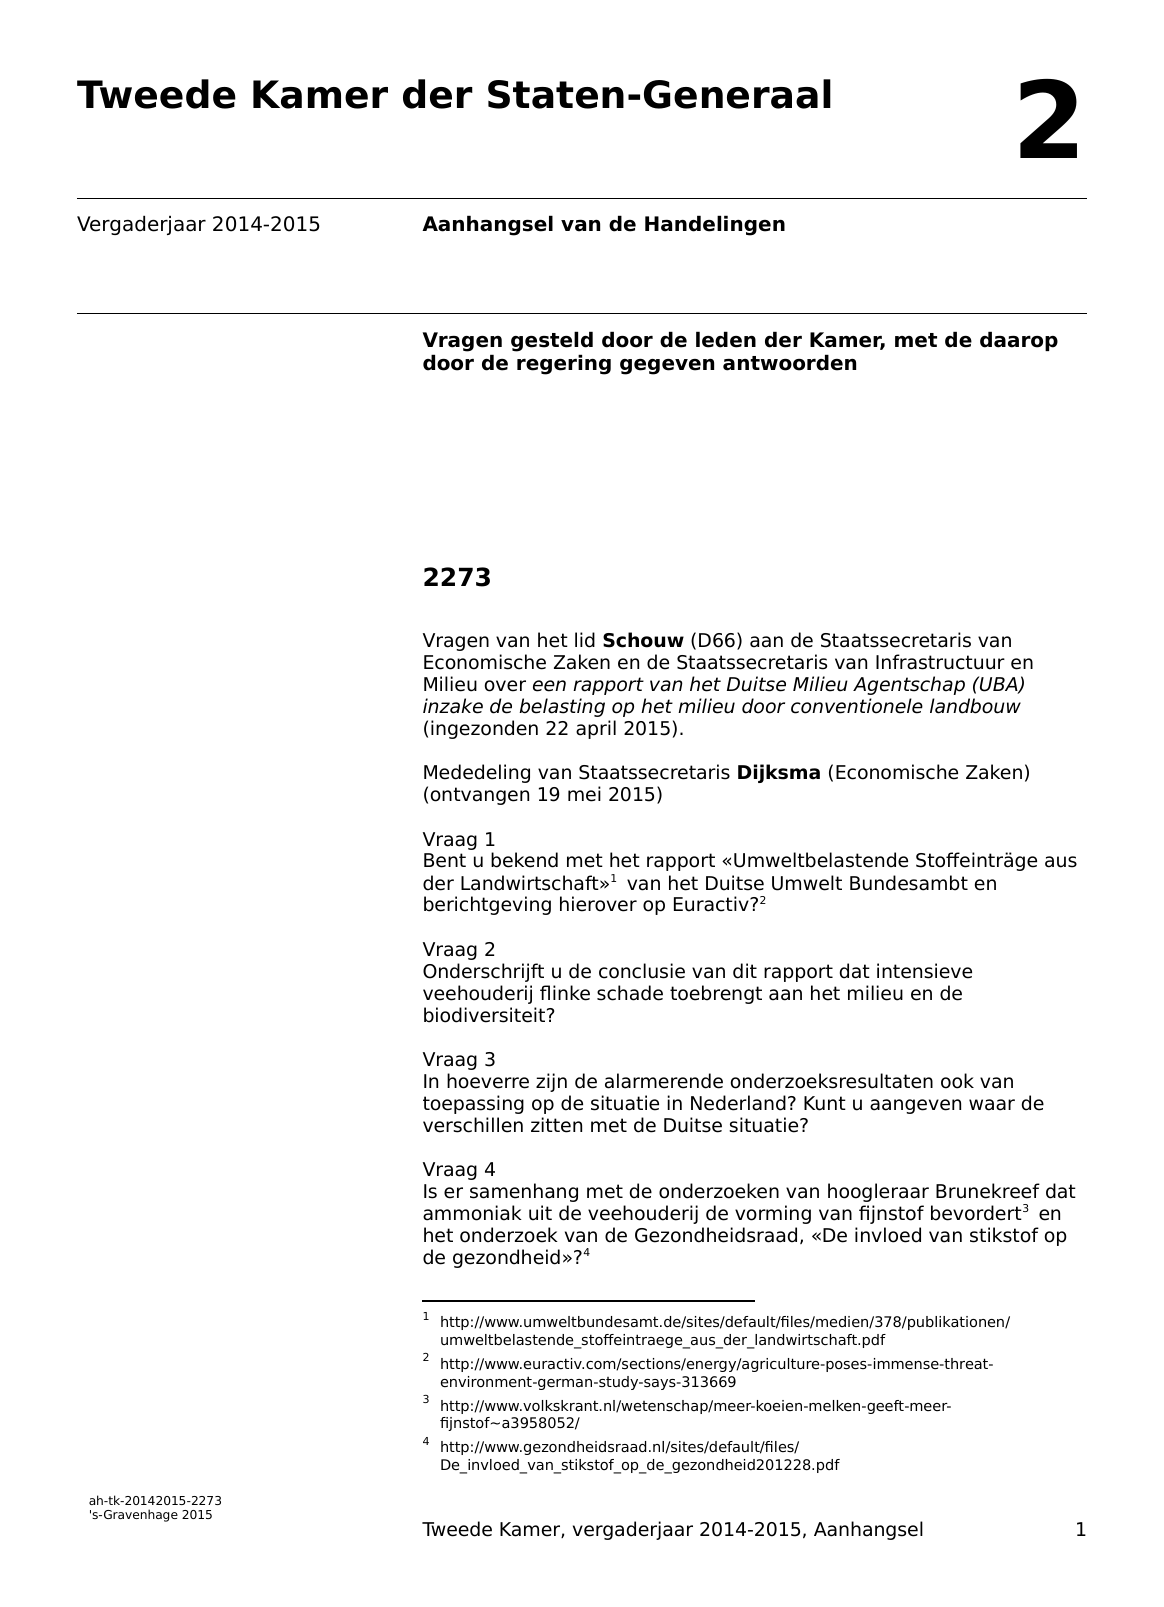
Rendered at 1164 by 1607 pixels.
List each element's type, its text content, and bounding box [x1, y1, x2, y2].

text Bent u bekend met het rapport «Umweltbelastende Stoffeinträge aus der Landwirtschaft» van het Duitse Umwelt Bundesambt en berichtgeving hierover op Euractiv? [422, 850, 1087, 916]
text 's-Gravenhage 2015 [88, 1508, 323, 1522]
text http://www.euractiv.com/sections/energy/agriculture-poses-immense-threat-environment-german-study-says-313669 [422, 1352, 1087, 1391]
table_header 2 [886, 59, 1087, 198]
text In hoeverre zijn de alarmerende onderzoeksresultaten ook van toepassing op de situatie in Nederland? Kunt u aangeven waar de verschillen zitten met de Duitse situatie? [422, 1071, 1087, 1137]
text Vraag 3 [422, 1049, 1087, 1071]
text Vragen van het lid Schouw (D66) aan de Staatssecretaris van Economische Zaken en de Staatssecretaris van Infrastructuur en Milieu over een rapport van het Duitse Milieu Agentschap (UBA) inzake de belasting op het milieu door conventionele landbouw (ingezonden 22 april 2015). [422, 630, 1087, 740]
text http://www.umweltbundesamt.de/sites/default/files/medien/378/publikationen/umweltbelastende_stoffeintraege_aus_der_landwirtschaft.pdf [422, 1310, 1087, 1349]
text Vraag 2 [422, 938, 1087, 961]
text ah-tk-20142015-2273 [88, 1494, 323, 1508]
table_cell Vragen gesteld door de leden der Kamer, met de daarop door de regering gegeven antwoorden [422, 314, 1087, 375]
text Vraag 1 [422, 828, 1087, 850]
text Mededeling van Staatssecretaris Dijksma (Economische Zaken) (ontvangen 19 mei 2015) [422, 762, 1087, 806]
text Onderschrijft u de conclusie van dit rapport dat intensieve veehouderij flinke schade toebrengt aan het milieu en de biodiversiteit? [422, 961, 1087, 1026]
text 2273 [422, 563, 1087, 592]
table_cell Aanhangsel van de Handelingen [422, 199, 1087, 313]
text Is er samenhang met de onderzoeken van hoogleraar Brunekreef dat ammoniak uit de veehouderij de vorming van fijnstof bevordert en het onderzoek van de Gezondheidsraad, «De invloed van stikstof op de gezondheid»? [422, 1181, 1087, 1269]
text Vraag 4 [422, 1159, 1087, 1181]
table_cell [77, 314, 422, 375]
table_cell Vergaderjaar 2014-2015 [77, 199, 422, 313]
table_header Tweede Kamer der Staten-Generaal [77, 59, 886, 198]
text http://www.gezondheidsraad.nl/sites/default/files/De_invloed_van_stikstof_op_de_gezondheid201228.pdf [422, 1435, 1087, 1474]
text http://www.volkskrant.nl/wetenschap/meer-koeien-melken-geeft-meer-fijnstof~a3958052/ [422, 1393, 1087, 1432]
